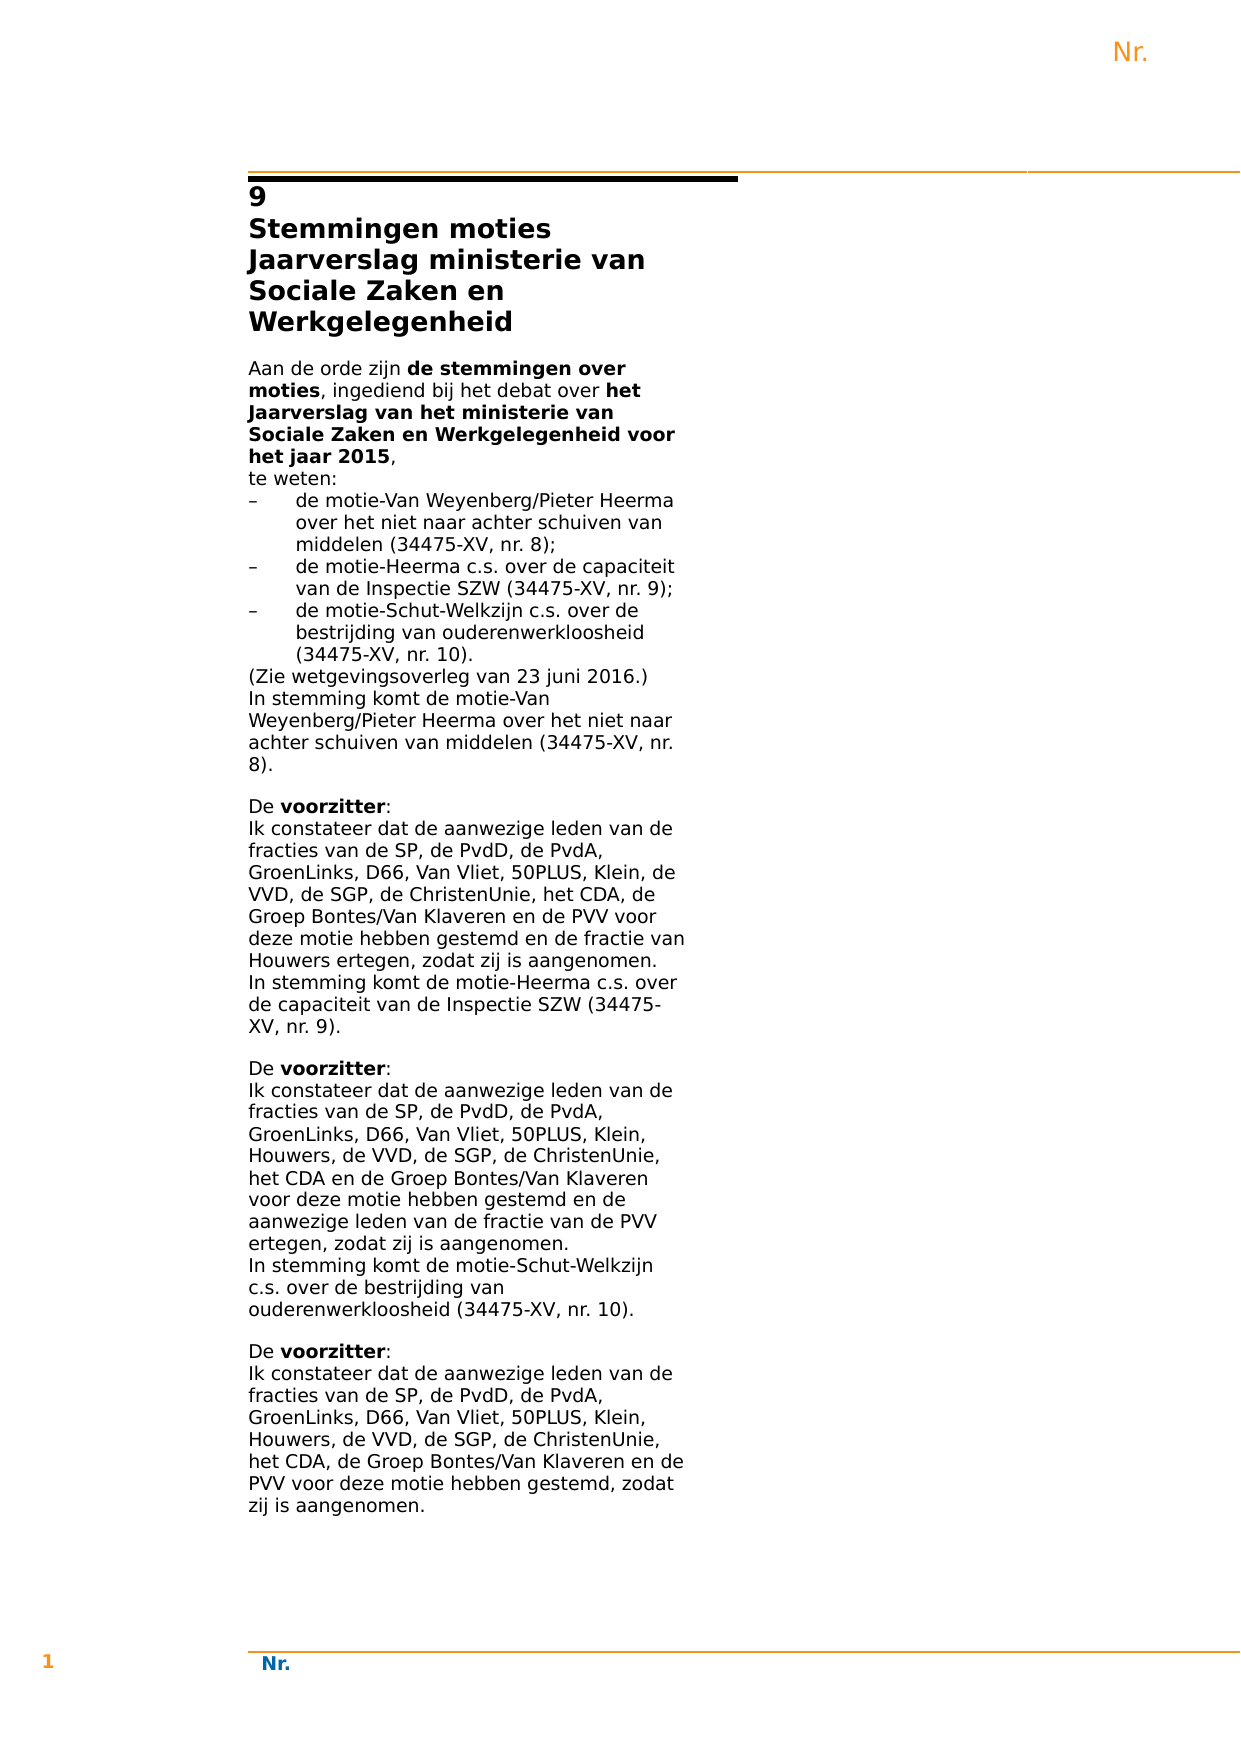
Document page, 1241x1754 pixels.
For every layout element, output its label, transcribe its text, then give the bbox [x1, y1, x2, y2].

text Ik constateer dat de aanwezige leden van de fracties van de SP, de PvdD, de PvdA, GroenLinks, D66, Van Vliet, 50PLUS, Klein, Houwers, de VVD, de SGP, de ChristenUnie, het CDA en de Groep Bontes/Van Klaveren voor deze motie hebben gestemd en de aanwezige leden van de fractie van de PVV ertegen, zodat zij is aangenomen. [248, 1079, 691, 1255]
text In stemming komt de motie-Heerma c.s. over de capaciteit van de Inspectie SZW (34475-XV, nr. 9). [248, 972, 691, 1037]
text De voorzitter: [248, 1341, 691, 1363]
text Aan de orde zijn de stemmingen over moties, ingediend bij het debat over het Jaarverslag van het ministerie van Sociale Zaken en Werkgelegenheid voor het jaar 2015, [248, 358, 691, 468]
title 9 Stemmingen moties Jaarverslag ministerie van Sociale Zaken en Werkgelegenheid [248, 182, 691, 338]
text De voorzitter: [248, 1057, 691, 1079]
text Ik constateer dat de aanwezige leden van de fracties van de SP, de PvdD, de PvdA, GroenLinks, D66, Van Vliet, 50PLUS, Klein, de VVD, de SGP, de ChristenUnie, het CDA, de Groep Bontes/Van Klaveren en de PVV voor deze motie hebben gestemd en de fractie van Houwers ertegen, zodat zij is aangenomen. [248, 818, 691, 972]
text (Zie wetgevingsoverleg van 23 juni 2016.) [248, 666, 691, 688]
list de motie-Schut-Welkzijn c.s. over de bestrijding van ouderenwerkloosheid (34475-XV, nr. 10). [248, 600, 691, 666]
list de motie-Van Weyenberg/Pieter Heerma over het niet naar achter schuiven van middelen (34475-XV, nr. 8); [248, 490, 691, 556]
text In stemming komt de motie-Schut-Welkzijn c.s. over de bestrijding van ouderenwerkloosheid (34475-XV, nr. 10). [248, 1255, 691, 1321]
text Ik constateer dat de aanwezige leden van de fracties van de SP, de PvdD, de PvdA, GroenLinks, D66, Van Vliet, 50PLUS, Klein, Houwers, de VVD, de SGP, de ChristenUnie, het CDA, de Groep Bontes/Van Klaveren en de PVV voor deze motie hebben gestemd, zodat zij is aangenomen. [248, 1363, 691, 1517]
text De voorzitter: [248, 796, 691, 818]
list de motie-Heerma c.s. over de capaciteit van de Inspectie SZW (34475-XV, nr. 9); [248, 556, 691, 600]
text In stemming komt de motie-Van Weyenberg/Pieter Heerma over het niet naar achter schuiven van middelen (34475-XV, nr. 8). [248, 688, 691, 776]
text te weten: [248, 468, 691, 490]
